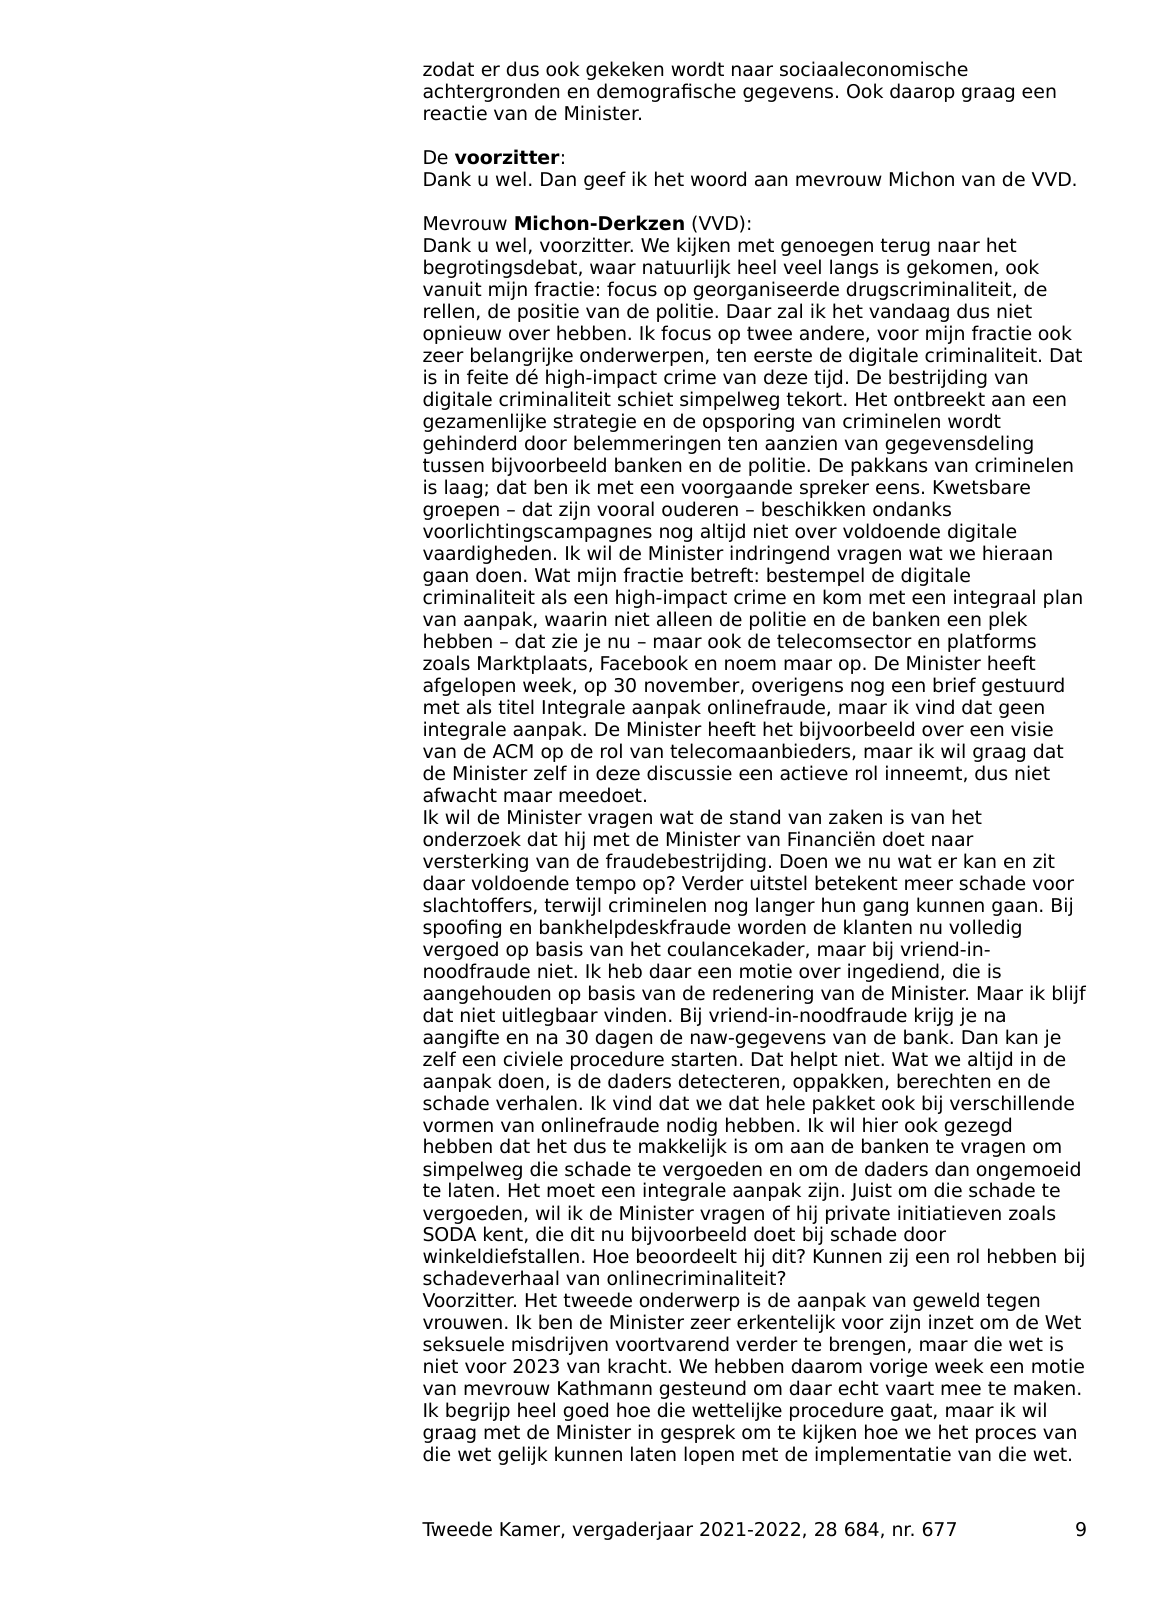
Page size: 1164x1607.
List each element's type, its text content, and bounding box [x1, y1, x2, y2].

text Dank u wel. Dan geef ik het woord aan mevrouw Michon van de VVD. [422, 169, 1087, 191]
text Voorzitter. Het tweede onderwerp is de aanpak van geweld tegen vrouwen. Ik ben de Minister zeer erkentelijk voor zijn inzet om de Wet seksuele misdrijven voortvarend verder te brengen, maar die wet is niet voor 2023 van kracht. We hebben daarom vorige week een motie van mevrouw Kathmann gesteund om daar echt vaart mee te maken. Ik begrijp heel goed hoe die wettelijke procedure gaat, maar ik wil graag met de Minister in gesprek om te kijken hoe we het proces van die wet gelijk kunnen laten lopen met de implementatie van die wet. [422, 1290, 1087, 1466]
text Ik wil de Minister vragen wat de stand van zaken is van het onderzoek dat hij met de Minister van Financiën doet naar versterking van de fraudebestrijding. Doen we nu wat er kan en zit daar voldoende tempo op? Verder uitstel betekent meer schade voor slachtoffers, terwijl criminelen nog langer hun gang kunnen gaan. Bij spoofing en bankhelpdeskfraude worden de klanten nu volledig vergoed op basis van het coulancekader, maar bij vriend-in-noodfraude niet. Ik heb daar een motie over ingediend, die is aangehouden op basis van de redenering van de Minister. Maar ik blijf dat niet uitlegbaar vinden. Bij vriend-in-noodfraude krijg je na aangifte en na 30 dagen de naw-gegevens van de bank. Dan kan je zelf een civiele procedure starten. Dat helpt niet. Wat we altijd in de aanpak doen, is de daders detecteren, oppakken, berechten en de schade verhalen. Ik vind dat we dat hele pakket ook bij verschillende vormen van onlinefraude nodig hebben. Ik wil hier ook gezegd hebben dat het dus te makkelijk is om aan de banken te vragen om simpelweg die schade te vergoeden en om de daders dan ongemoeid te laten. Het moet een integrale aanpak zijn. Juist om die schade te vergoeden, wil ik de Minister vragen of hij private initiatieven zoals SODA kent, die dit nu bijvoorbeeld doet bij schade door winkeldiefstallen. Hoe beoordeelt hij dit? Kunnen zij een rol hebben bij schadeverhaal van onlinecriminaliteit? [422, 807, 1087, 1290]
text Dank u wel, voorzitter. We kijken met genoegen terug naar het begrotingsdebat, waar natuurlijk heel veel langs is gekomen, ook vanuit mijn fractie: focus op georganiseerde drugscriminaliteit, de rellen, de positie van de politie. Daar zal ik het vandaag dus niet opnieuw over hebben. Ik focus op twee andere, voor mijn fractie ook zeer belangrijke onderwerpen, ten eerste de digitale criminaliteit. Dat is in feite dé high-impact crime van deze tijd. De bestrijding van digitale criminaliteit schiet simpelweg tekort. Het ontbreekt aan een gezamenlijke strategie en de opsporing van criminelen wordt gehinderd door belemmeringen ten aanzien van gegevensdeling tussen bijvoorbeeld banken en de politie. De pakkans van criminelen is laag; dat ben ik met een voorgaande spreker eens. Kwetsbare groepen – dat zijn vooral ouderen – beschikken ondanks voorlichtingscampagnes nog altijd niet over voldoende digitale vaardigheden. Ik wil de Minister indringend vragen wat we hieraan gaan doen. Wat mijn fractie betreft: bestempel de digitale criminaliteit als een high-impact crime en kom met een integraal plan van aanpak, waarin niet alleen de politie en de banken een plek hebben – dat zie je nu – maar ook de telecomsector en platforms zoals Marktplaats, Facebook en noem maar op. De Minister heeft afgelopen week, op 30 november, overigens nog een brief gestuurd met als titel Integrale aanpak onlinefraude, maar ik vind dat geen integrale aanpak. De Minister heeft het bijvoorbeeld over een visie van de ACM op de rol van telecomaanbieders, maar ik wil graag dat de Minister zelf in deze discussie een actieve rol inneemt, dus niet afwacht maar meedoet. [422, 235, 1087, 807]
text zodat er dus ook gekeken wordt naar sociaaleconomische achtergronden en demografische gegevens. Ook daarop graag een reactie van de Minister. [422, 59, 1087, 125]
text De voorzitter: [422, 147, 1087, 169]
text Mevrouw Michon-Derkzen (VVD): [422, 213, 1087, 235]
